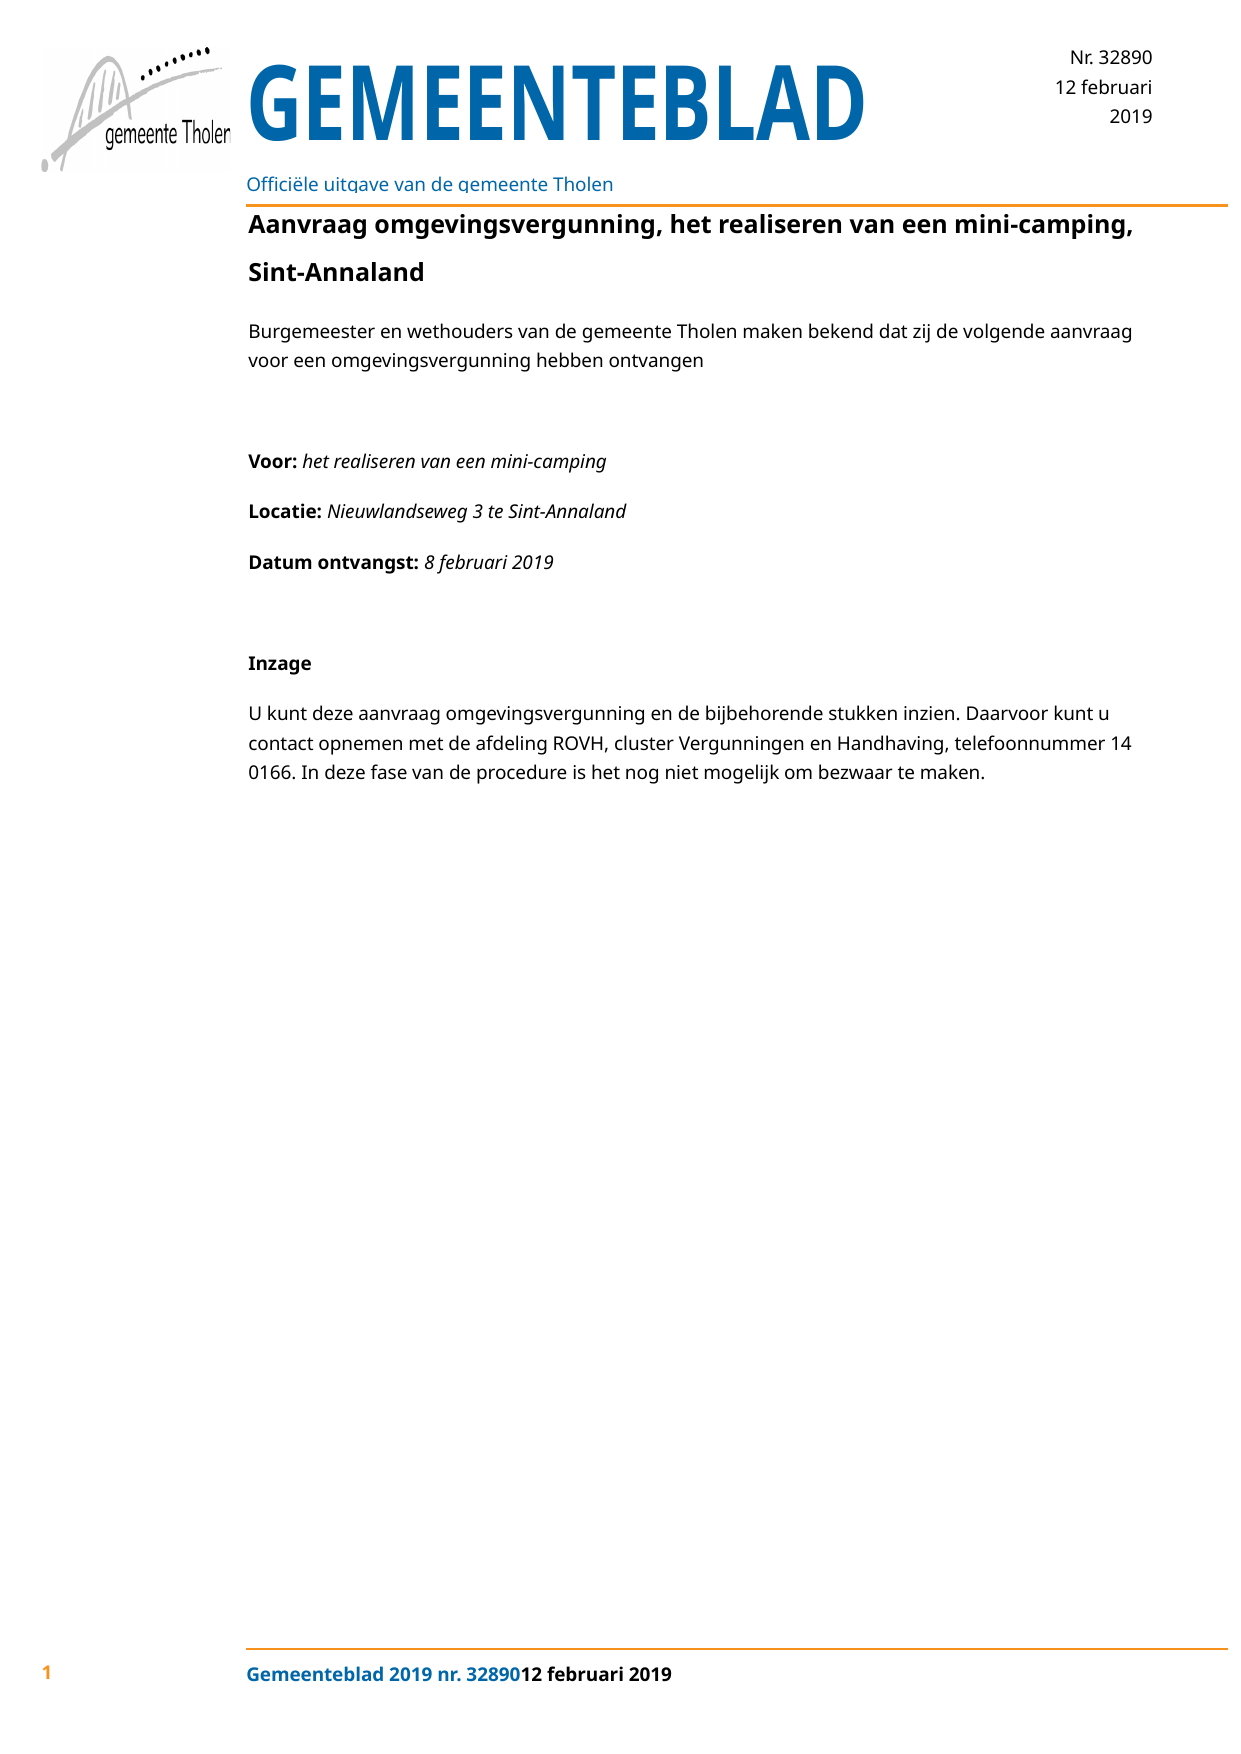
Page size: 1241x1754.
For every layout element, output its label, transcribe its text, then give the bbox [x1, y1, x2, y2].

text Datum ontvangst: 8 februari 2019 [248, 549, 1152, 575]
picture [41, 47, 231, 172]
text U kunt deze aanvraag omgevingsvergunning en de bijbehorende stukken inzien. Daarvoor kunt u contact opnemen met de afdeling ROVH, cluster Vergunningen en Handhaving, telefoonnummer 14 0166. In deze fase van de procedure is het nog niet mogelijk om bezwaar te maken. [248, 700, 1152, 785]
text Aanvraag omgevingsvergunning, het realiseren van een mini-camping, Sint-Annaland [248, 207, 1152, 288]
text Burgemeester en wethouders van de gemeente Tholen maken bekend dat zij de volgende aanvraag voor een omgevingsvergunning hebben ontvangen [248, 318, 1152, 373]
text Inzage [248, 650, 1152, 676]
text Voor: het realiseren van een mini-camping [248, 448, 1152, 474]
text Locatie: Nieuwlandseweg 3 te Sint-Annaland [248, 499, 1152, 524]
